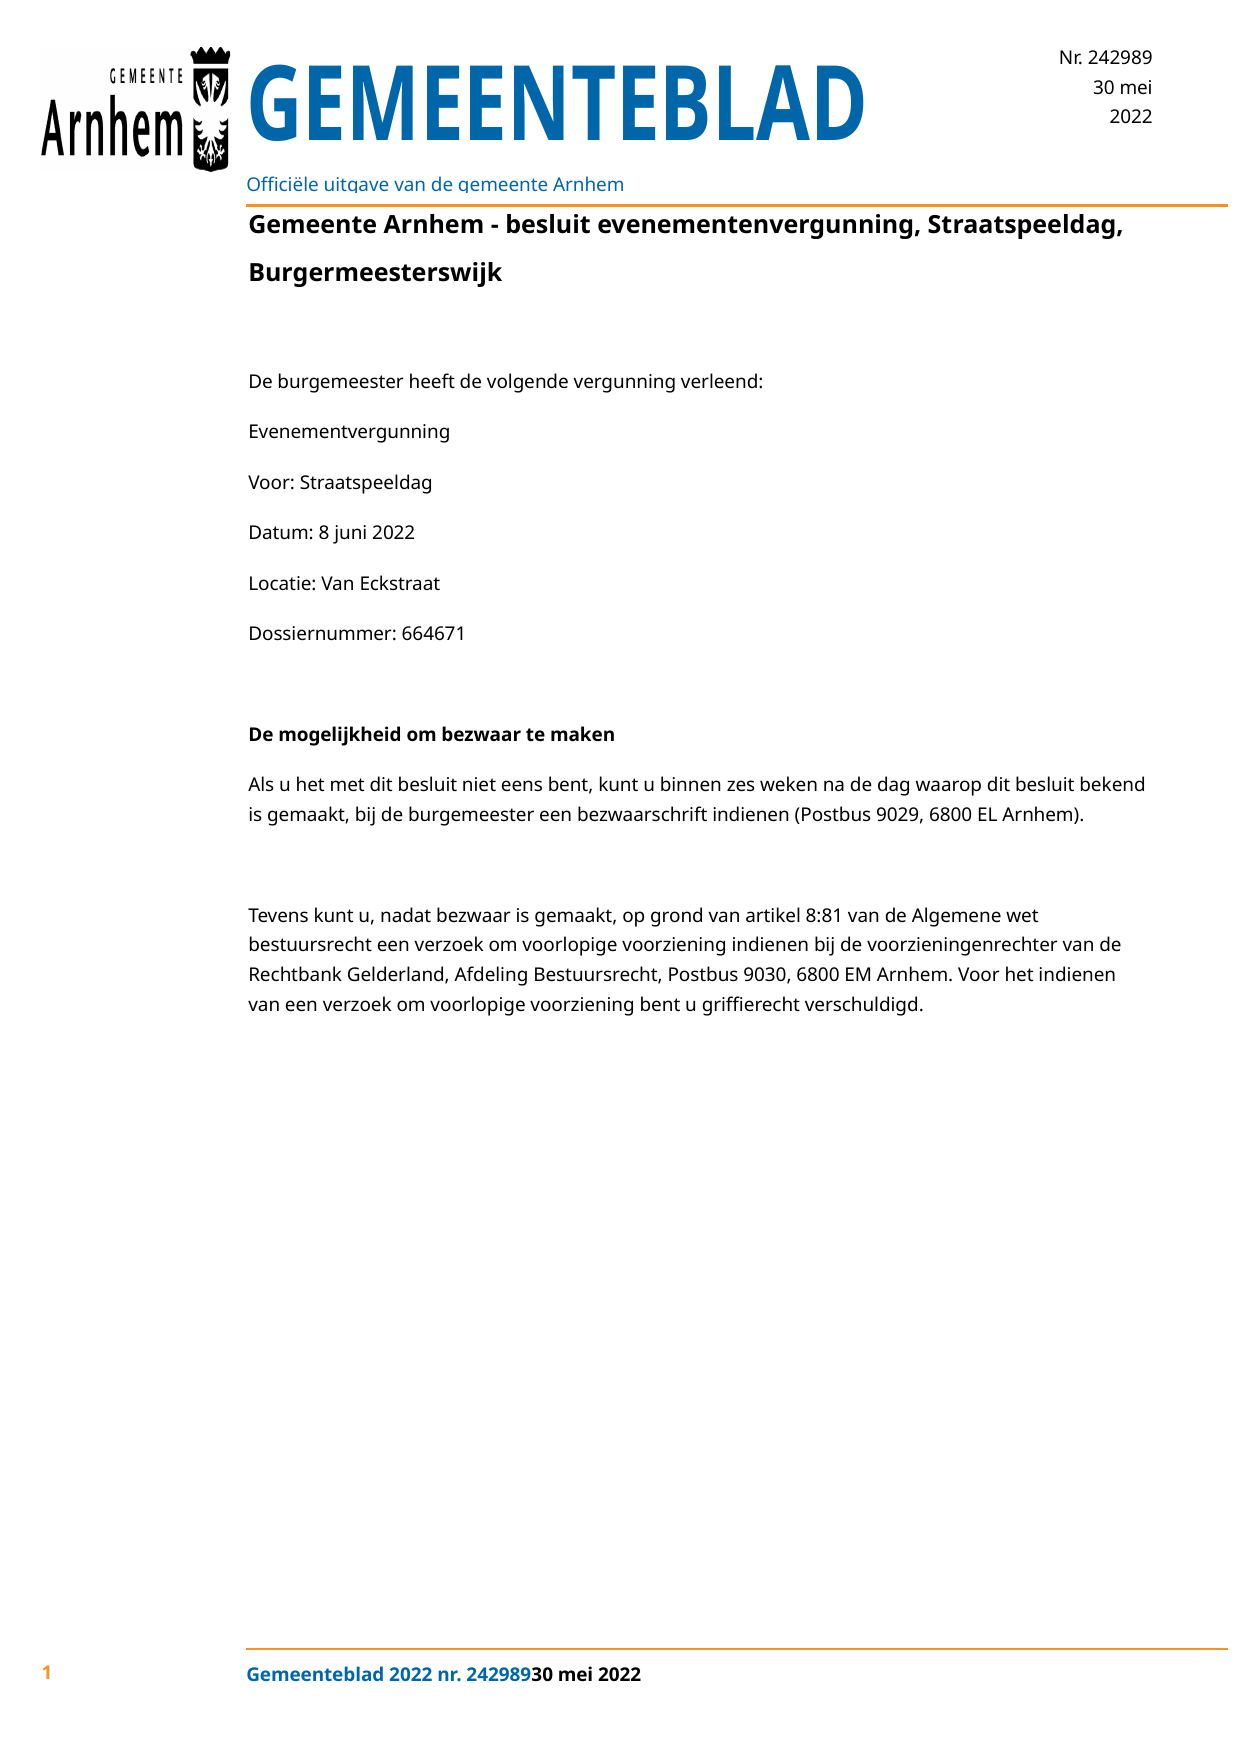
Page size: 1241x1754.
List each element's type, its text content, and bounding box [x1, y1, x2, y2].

text Datum: 8 juni 2022 [248, 519, 1152, 545]
text Locatie: Van Eckstraat [248, 570, 1152, 596]
text De mogelijkheid om bezwaar te maken [248, 721, 1152, 747]
picture [41, 47, 231, 172]
text De burgemeester heeft de volgende vergunning verleend: [248, 368, 1152, 394]
text Evenementvergunning [248, 419, 1152, 444]
text Tevens kunt u, nadat bezwaar is gemaakt, op grond van artikel 8:81 van de Algemene wet bestuursrecht een verzoek om voorlopige voorziening indienen bij de voorzieningenrechter van de Rechtbank Gelderland, Afdeling Bestuursrecht, Postbus 9030, 6800 EM Arnhem. Voor het indienen van een verzoek om voorlopige voorziening bent u griffierecht verschuldigd. [248, 902, 1152, 1017]
text Voor: Straatspeeldag [248, 469, 1152, 495]
text Dossiernummer: 664671 [248, 620, 1152, 646]
text Gemeente Arnhem - besluit evenementenvergunning, Straatspeeldag, Burgermeesterswijk [248, 207, 1152, 288]
text Als u het met dit besluit niet eens bent, kunt u binnen zes weken na de dag waarop dit besluit bekend is gemaakt, bij de burgemeester een bezwaarschrift indienen (Postbus 9029, 6800 EL Arnhem). [248, 772, 1152, 827]
